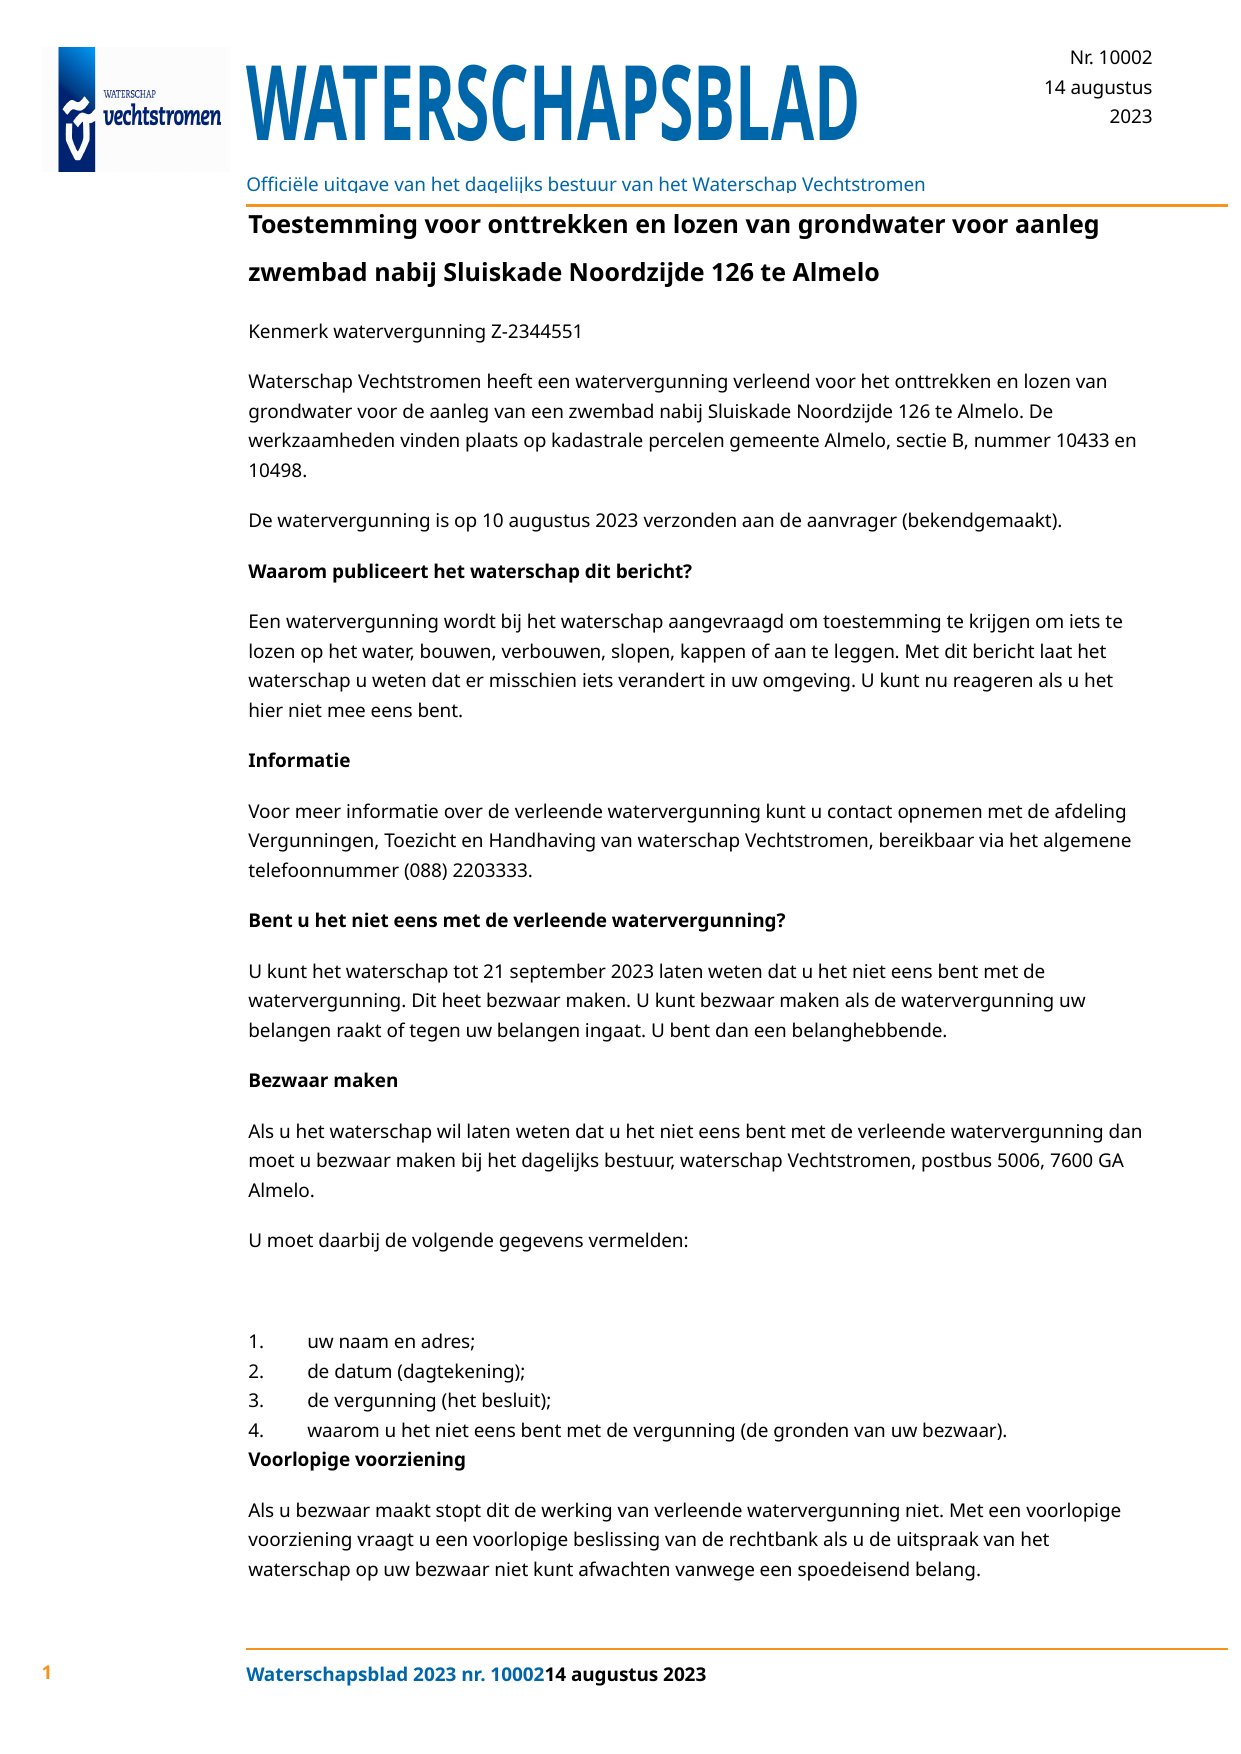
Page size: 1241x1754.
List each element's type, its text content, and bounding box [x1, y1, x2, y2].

text Bezwaar maken [248, 1067, 1152, 1093]
picture [41, 47, 231, 172]
list de datum (dagtekening); [248, 1358, 1152, 1384]
text Als u het waterschap wil laten weten dat u het niet eens bent met de verleende watervergunning dan moet u bezwaar maken bij het dagelijks bestuur, waterschap Vechtstromen, postbus 5006, 7600 GA Almelo. [248, 1118, 1152, 1203]
text Voor meer informatie over de verleende watervergunning kunt u contact opnemen met de afdeling Vergunningen, Toezicht en Handhaving van waterschap Vechtstromen, bereikbaar via het algemene telefoonnummer (088) 2203333. [248, 798, 1152, 883]
text De watervergunning is op 10 augustus 2023 verzonden aan de aanvrager (bekendgemaakt). [248, 507, 1152, 533]
list de vergunning (het besluit); [248, 1387, 1152, 1413]
text Informatie [248, 747, 1152, 773]
list waarom u het niet eens bent met de vergunning (de gronden van uw bezwaar). [248, 1417, 1152, 1443]
text Bent u het niet eens met de verleende watervergunning? [248, 907, 1152, 933]
text Voorlopige voorziening [248, 1447, 1152, 1472]
text U kunt het waterschap tot 21 september 2023 laten weten dat u het niet eens bent met de watervergunning. Dit heet bezwaar maken. U kunt bezwaar maken als de watervergunning uw belangen raakt of tegen uw belangen ingaat. U bent dan een belanghebbende. [248, 958, 1152, 1043]
text Als u bezwaar maakt stopt dit de werking van verleende watervergunning niet. Met een voorlopige voorziening vraagt u een voorlopige beslissing van de rechtbank als u de uitspraak van het waterschap op uw bezwaar niet kunt afwachten vanwege een spoedeisend belang. [248, 1497, 1152, 1582]
text Toestemming voor onttrekken en lozen van grondwater voor aanleg zwembad nabij Sluiskade Noordzijde 126 te Almelo [248, 207, 1152, 288]
text Waarom publiceert het waterschap dit bericht? [248, 558, 1152, 584]
text Een watervergunning wordt bij het waterschap aangevraagd om toestemming te krijgen om iets te lozen op het water, bouwen, verbouwen, slopen, kappen of aan te leggen. Met dit bericht laat het waterschap u weten dat er misschien iets verandert in uw omgeving. U kunt nu reageren als u het hier niet mee eens bent. [248, 608, 1152, 723]
text Waterschap Vechtstromen heeft een watervergunning verleend voor het onttrekken en lozen van grondwater voor de aanleg van een zwembad nabij Sluiskade Noordzijde 126 te Almelo. De werkzaamheden vinden plaats op kadastrale percelen gemeente Almelo, sectie B, nummer 10433 en 10498. [248, 368, 1152, 483]
text U moet daarbij de volgende gegevens vermelden: [248, 1227, 1152, 1253]
text Kenmerk watervergunning Z-2344551 [248, 318, 1152, 344]
list uw naam en adres; [248, 1328, 1152, 1354]
